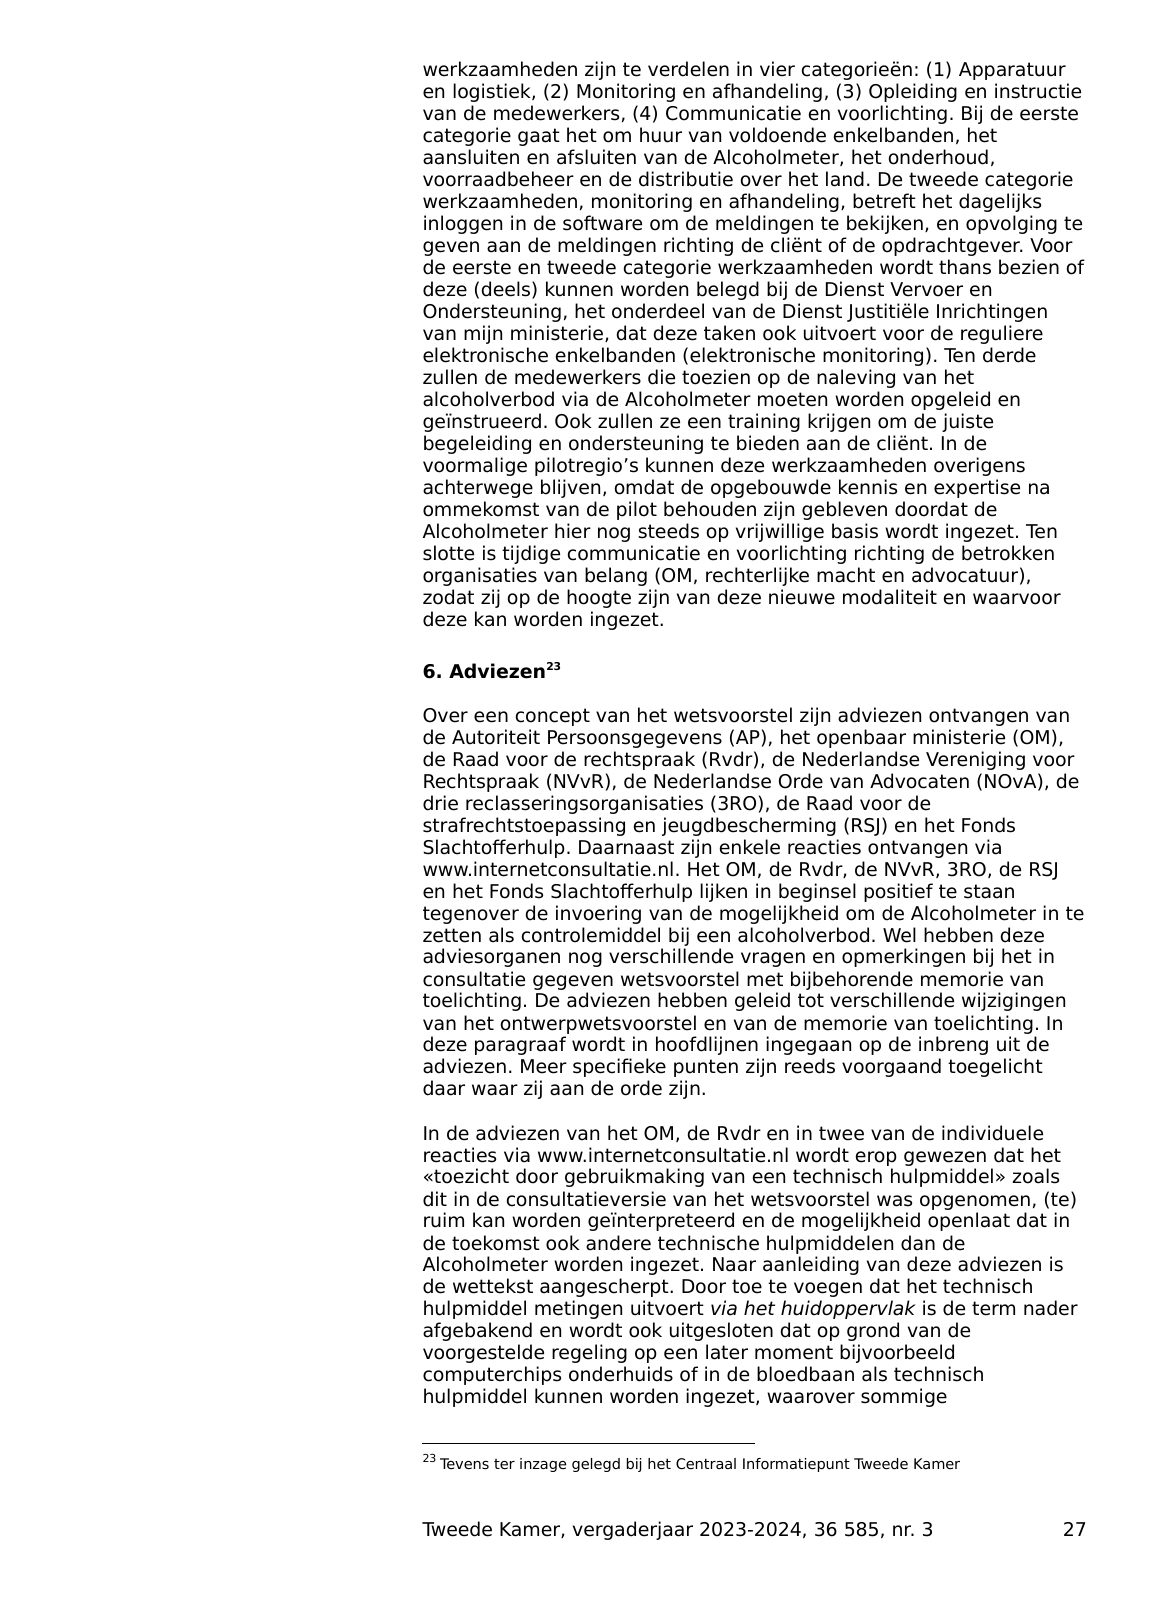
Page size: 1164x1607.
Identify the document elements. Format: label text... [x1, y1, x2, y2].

text Tevens ter inzage gelegd bij het Centraal Informatiepunt Tweede Kamer [422, 1452, 1087, 1474]
subtitle 6. Adviezen [422, 661, 1087, 682]
text In de adviezen van het OM, de Rvdr en in twee van de individuele reacties via www.internetconsultatie.nl wordt erop gewezen dat het «toezicht door gebruikmaking van een technisch hulpmiddel» zoals dit in de consultatieversie van het wetsvoorstel was opgenomen, (te) ruim kan worden geïnterpreteerd en de mogelijkheid openlaat dat in de toekomst ook andere technische hulpmiddelen dan de Alcoholmeter worden ingezet. Naar aanleiding van deze adviezen is de wettekst aangescherpt. Door toe te voegen dat het technisch hulpmiddel metingen uitvoert via het huidoppervlak is de term nader afgebakend en wordt ook uitgesloten dat op grond van de voorgestelde regeling op een later moment bijvoorbeeld computerchips onderhuids of in de bloedbaan als technisch hulpmiddel kunnen worden ingezet, waarover sommige [422, 1122, 1087, 1408]
text Over een concept van het wetsvoorstel zijn adviezen ontvangen van de Autoriteit Persoonsgegevens (AP), het openbaar ministerie (OM), de Raad voor de rechtspraak (Rvdr), de Nederlandse Vereniging voor Rechtspraak (NVvR), de Nederlandse Orde van Advocaten (NOvA), de drie reclasseringsorganisaties (3RO), de Raad voor de strafrechtstoepassing en jeugdbescherming (RSJ) en het Fonds Slachtofferhulp. Daarnaast zijn enkele reacties ontvangen via www.internetconsultatie.nl. Het OM, de Rvdr, de NVvR, 3RO, de RSJ en het Fonds Slachtofferhulp lijken in beginsel positief te staan tegenover de invoering van de mogelijkheid om de Alcoholmeter in te zetten als controlemiddel bij een alcoholverbod. Wel hebben deze adviesorganen nog verschillende vragen en opmerkingen bij het in consultatie gegeven wetsvoorstel met bijbehorende memorie van toelichting. De adviezen hebben geleid tot verschillende wijzigingen van het ontwerpwetsvoorstel en van de memorie van toelichting. In deze paragraaf wordt in hoofdlijnen ingegaan op de inbreng uit de adviezen. Meer specifieke punten zijn reeds voorgaand toegelicht daar waar zij aan de orde zijn. [422, 705, 1087, 1100]
text werkzaamheden zijn te verdelen in vier categorieën: (1) Apparatuur en logistiek, (2) Monitoring en afhandeling, (3) Opleiding en instructie van de medewerkers, (4) Communicatie en voorlichting. Bij de eerste categorie gaat het om huur van voldoende enkelbanden, het aansluiten en afsluiten van de Alcoholmeter, het onderhoud, voorraadbeheer en de distributie over het land. De tweede categorie werkzaamheden, monitoring en afhandeling, betreft het dagelijks inloggen in de software om de meldingen te bekijken, en opvolging te geven aan de meldingen richting de cliënt of de opdrachtgever. Voor de eerste en tweede categorie werkzaamheden wordt thans bezien of deze (deels) kunnen worden belegd bij de Dienst Vervoer en Ondersteuning, het onderdeel van de Dienst Justitiële Inrichtingen van mijn ministerie, dat deze taken ook uitvoert voor de reguliere elektronische enkelbanden (elektronische monitoring). Ten derde zullen de medewerkers die toezien op de naleving van het alcoholverbod via de Alcoholmeter moeten worden opgeleid en geïnstrueerd. Ook zullen ze een training krijgen om de juiste begeleiding en ondersteuning te bieden aan de cliënt. In de voormalige pilotregio’s kunnen deze werkzaamheden overigens achterwege blijven, omdat de opgebouwde kennis en expertise na ommekomst van de pilot behouden zijn gebleven doordat de Alcoholmeter hier nog steeds op vrijwillige basis wordt ingezet. Ten slotte is tijdige communicatie en voorlichting richting de betrokken organisaties van belang (OM, rechterlijke macht en advocatuur), zodat zij op de hoogte zijn van deze nieuwe modaliteit en waarvoor deze kan worden ingezet. [422, 59, 1087, 631]
